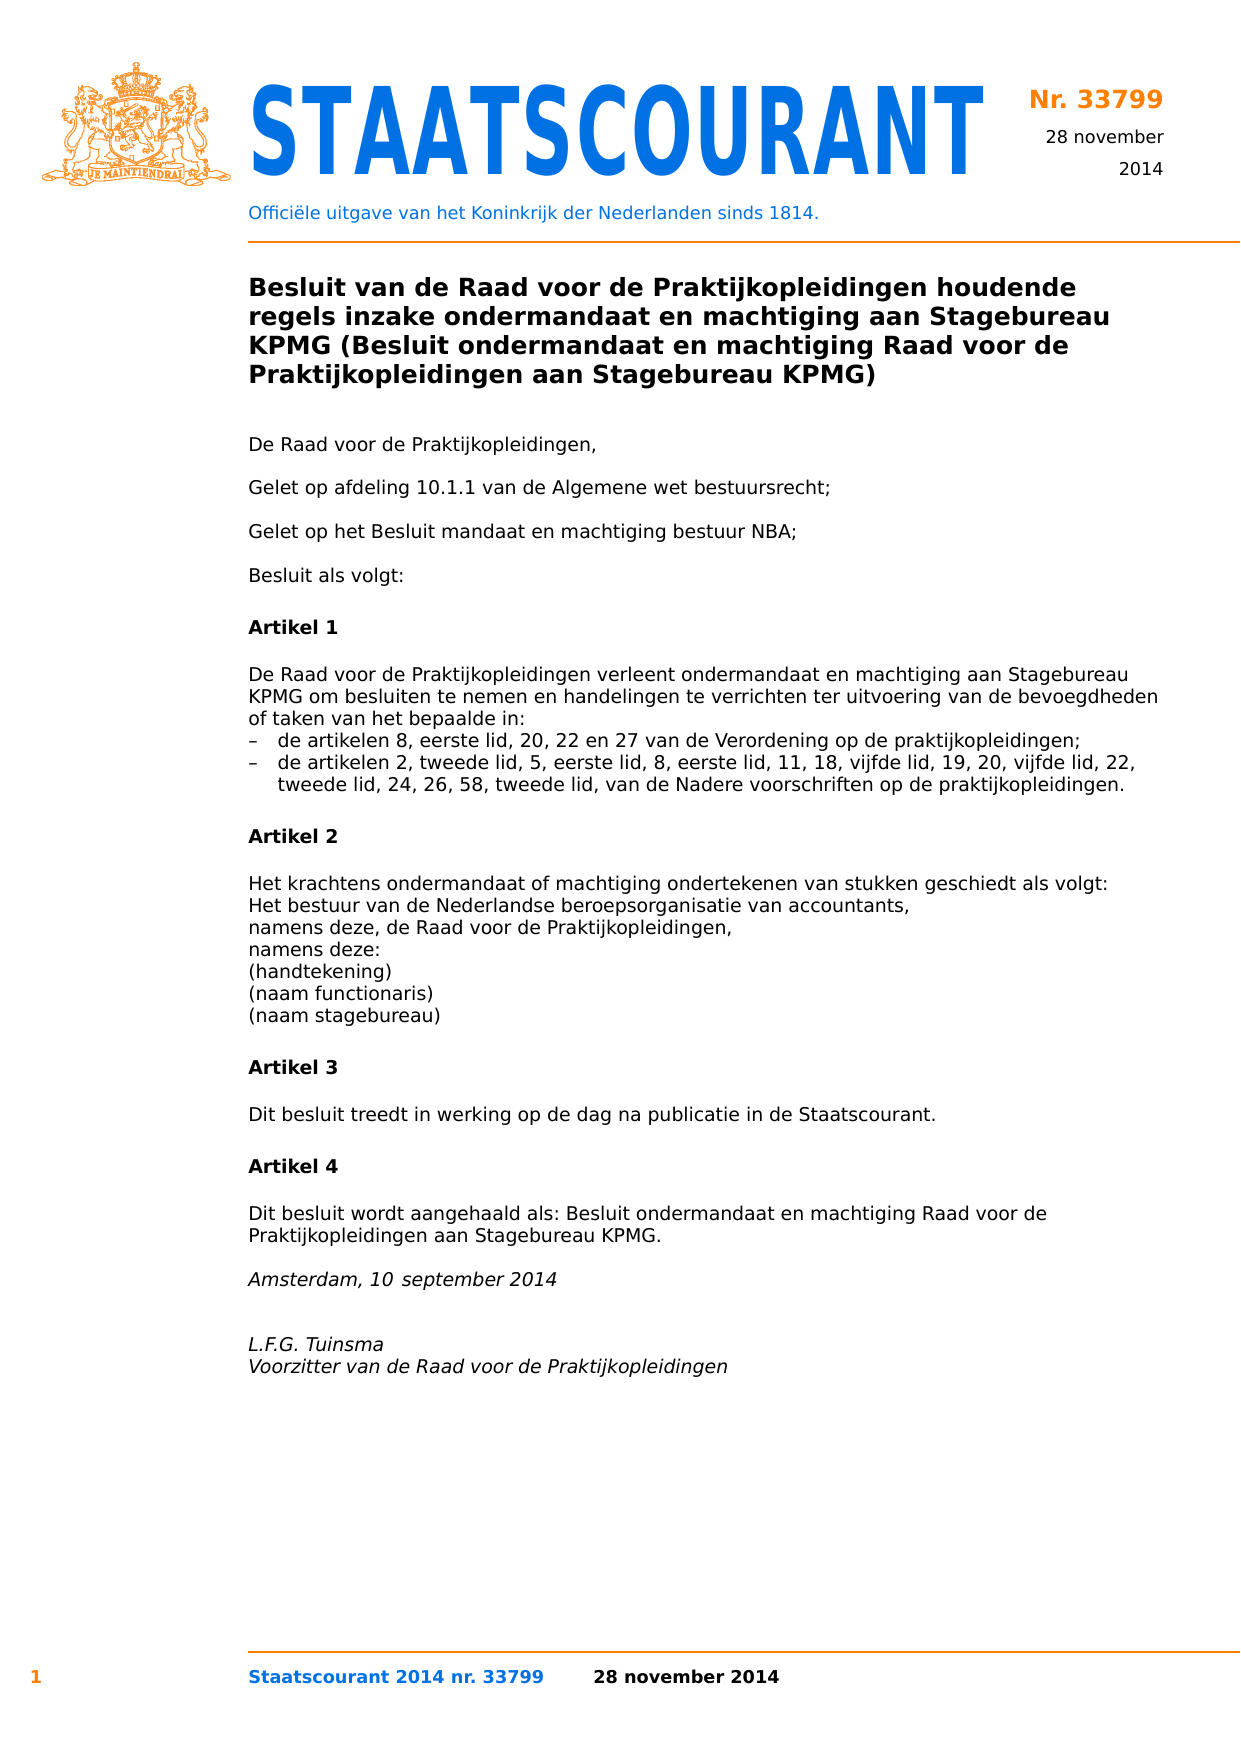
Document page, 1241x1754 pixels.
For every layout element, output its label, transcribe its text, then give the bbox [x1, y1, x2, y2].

subtitle Artikel 2 [248, 826, 1163, 848]
text (handtekening) [248, 961, 1163, 983]
text namens deze: [248, 939, 1163, 961]
text Gelet op het Besluit mandaat en machtiging bestuur NBA; [248, 521, 1163, 543]
text Dit besluit wordt aangehaald als: Besluit ondermandaat en machtiging Raad voor de Praktijkopleidingen aan Stagebureau KPMG. [248, 1203, 1163, 1247]
text Besluit als volgt: [248, 565, 1163, 587]
text Gelet op afdeling 10.1.1 van de Algemene wet bestuursrecht; [248, 477, 1163, 499]
subtitle Artikel 1 [248, 617, 1163, 639]
table_cell 2014 [998, 153, 1240, 203]
subtitle Artikel 4 [248, 1156, 1163, 1178]
text Amsterdam, 10 september 2014 [248, 1268, 1163, 1290]
text namens deze, de Raad voor de Praktijkopleidingen, [248, 917, 1163, 939]
table_header [25, 62, 248, 241]
picture [41, 62, 231, 186]
text Het bestuur van de Nederlandse beroepsorganisatie van accountants, [248, 895, 1163, 917]
table_cell 28 november [998, 121, 1240, 153]
table_header Nr. 33799 [998, 62, 1240, 121]
subtitle Besluit van de Raad voor de Praktijkopleidingen houdende regels inzake ondermandaat en machtiging aan Stagebureau KPMG (Besluit ondermandaat en machtiging Raad voor de Praktijkopleidingen aan Stagebureau KPMG) [248, 273, 1163, 390]
table_cell Officiële uitgave van het Koninkrijk der Nederlanden sinds 1814. [248, 203, 1240, 241]
text (naam stagebureau) [248, 1005, 1163, 1027]
text De Raad voor de Praktijkopleidingen, [248, 433, 1163, 455]
text Dit besluit treedt in werking op de dag na publicatie in de Staatscourant. [248, 1104, 1163, 1126]
table_header STAATSCOURANT [248, 62, 998, 203]
text Het krachtens ondermandaat of machtiging ondertekenen van stukken geschiedt als volgt: [248, 873, 1163, 895]
text – de artikelen 8, eerste lid, 20, 22 en 27 van de Verordening op de praktijkopleidingen; [248, 730, 1163, 752]
text De Raad voor de Praktijkopleidingen verleent ondermandaat en machtiging aan Stagebureau KPMG om besluiten te nemen en handelingen te verrichten ter uitvoering van de bevoegdheden of taken van het bepaalde in: [248, 664, 1163, 730]
subtitle Artikel 3 [248, 1057, 1163, 1079]
text L.F.G. Tuinsma Voorzitter van de Raad voor de Praktijkopleidingen [248, 1312, 1163, 1378]
text (naam functionaris) [248, 983, 1163, 1005]
text – de artikelen 2, tweede lid, 5, eerste lid, 8, eerste lid, 11, 18, vijfde lid, 19, 20, vijfde lid, 22, tweede lid, 24, 26, 58, tweede lid, van de Nadere voorschriften op de praktijkopleidingen. [248, 752, 1163, 796]
